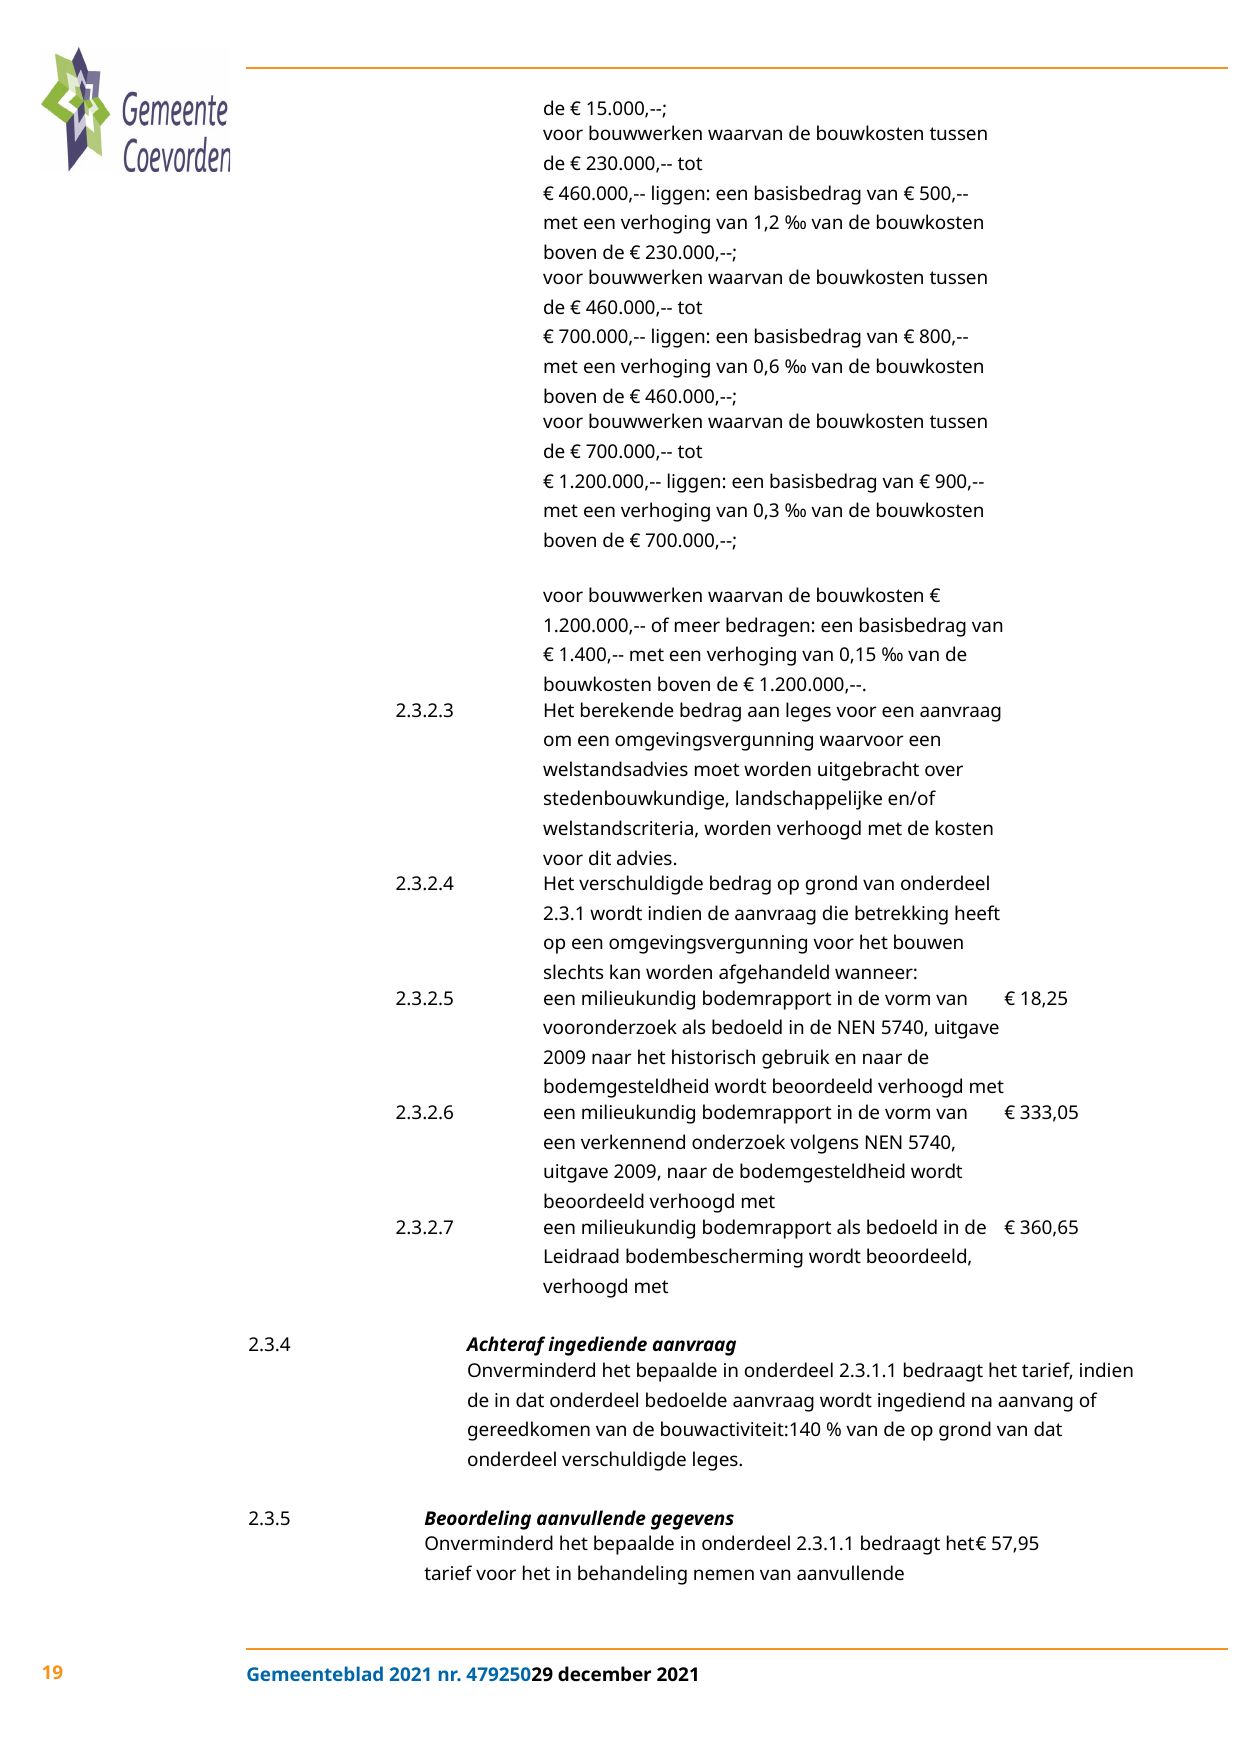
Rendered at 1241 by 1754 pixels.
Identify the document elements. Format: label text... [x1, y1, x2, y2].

table_cell voor bouwwerken waarvan de bouwkosten tussen de € 230.000,-- tot € 460.000,-- liggen: een basisbedrag van € 500,-- met een verhoging van 1,2 ‰ van de bouwkosten boven de € 230.000,--; [543, 121, 1004, 264]
picture [41, 47, 231, 172]
table_cell een milieukundig bodemrapport als bedoeld in de Leidraad bodembescherming wordt beoordeeld, verhoogd met [543, 1214, 1004, 1299]
table_cell € 57,95 [975, 1531, 1152, 1586]
table_cell [248, 697, 395, 870]
table_cell [248, 265, 395, 409]
table_cell [248, 1358, 467, 1472]
table_cell [248, 1099, 395, 1214]
table_cell Het verschuldigde bedrag op grond van onderdeel 2.3.1 wordt indien de aanvraag die betrekking heeft op een omgevingsvergunning voor het bouwen slechts kan worden afgehandeld wanneer: [543, 870, 1004, 985]
table_cell [1004, 582, 1152, 697]
table_cell [395, 582, 543, 697]
table_header Achteraf ingediende aanvraag [467, 1332, 1152, 1357]
table_cell [248, 409, 395, 582]
table_cell € 333,05 [1004, 1099, 1152, 1214]
table_cell [1004, 409, 1152, 582]
table_cell [395, 121, 543, 264]
table_cell [395, 95, 543, 121]
table_header 2.3.5 [248, 1505, 424, 1531]
table_cell voor bouwwerken waarvan de bouwkosten tussen de € 700.000,-- tot € 1.200.000,-- liggen: een basisbedrag van € 900,-- met een verhoging van 0,3 ‰ van de bouwkosten boven de € 700.000,--; [543, 409, 1004, 582]
table_cell [1004, 870, 1152, 985]
table_cell voor bouwwerken waarvan de bouwkosten € 1.200.000,-- of meer bedragen: een basisbedrag van € 1.400,-- met een verhoging van 0,15 ‰ van de bouwkosten boven de € 1.200.000,--. [543, 582, 1004, 697]
table_cell [1004, 121, 1152, 264]
table_cell een milieukundig bodemrapport in de vorm van vooronderzoek als bedoeld in de NEN 5740, uitgave 2009 naar het historisch gebruik en naar de bodemgesteldheid wordt beoordeeld verhoogd met [543, 985, 1004, 1099]
table_cell 2.3.2.4 [395, 870, 543, 985]
table_cell [248, 95, 395, 121]
table_cell 2.3.2.3 [395, 697, 543, 870]
table_cell [248, 870, 395, 985]
table_cell [1004, 697, 1152, 870]
table_cell € 18,25 [1004, 985, 1152, 1099]
table_cell 2.3.2.7 [395, 1214, 543, 1299]
table_cell [248, 1214, 395, 1299]
table_cell [248, 985, 395, 1099]
table_cell een milieukundig bodemrapport in de vorm van een verkennend onderzoek volgens NEN 5740, uitgave 2009, naar de bodemgesteldheid wordt beoordeeld verhoogd met [543, 1099, 1004, 1214]
table_cell € 360,65 [1004, 1214, 1152, 1299]
table_header 2.3.4 [248, 1332, 467, 1357]
table_cell voor bouwwerken waarvan de bouwkosten tussen de € 460.000,-- tot € 700.000,-- liggen: een basisbedrag van € 800,-- met een verhoging van 0,6 ‰ van de bouwkosten boven de € 460.000,--; [543, 265, 1004, 409]
table_cell Onverminderd het bepaalde in onderdeel 2.3.1.1 bedraagt het tarief voor het in behandeling nemen van aanvullende [424, 1531, 975, 1586]
table_cell de € 15.000,--; [543, 95, 1004, 121]
table_cell [248, 582, 395, 697]
table_cell Het berekende bedrag aan leges voor een aanvraag om een omgevingsvergunning waarvoor een welstandsadvies moet worden uitgebracht over stedenbouwkundige, landschappelijke en/of welstandscriteria, worden verhoogd met de kosten voor dit advies. [543, 697, 1004, 870]
table_cell 2.3.2.6 [395, 1099, 543, 1214]
table_cell [395, 409, 543, 582]
table_cell [1004, 95, 1152, 121]
table_cell 2.3.2.5 [395, 985, 543, 1099]
table_cell [248, 121, 395, 264]
table_cell [395, 265, 543, 409]
table_cell Onverminderd het bepaalde in onderdeel 2.3.1.1 bedraagt het tarief, indien de in dat onderdeel bedoelde aanvraag wordt ingediend na aanvang of gereedkomen van de bouwactiviteit:140 % van de op grond van dat onderdeel verschuldigde leges. [467, 1358, 1152, 1472]
table_header Beoordeling aanvullende gegevens [424, 1505, 975, 1531]
table_cell [248, 1531, 424, 1586]
table_header [975, 1505, 1152, 1531]
table_cell [1004, 265, 1152, 409]
